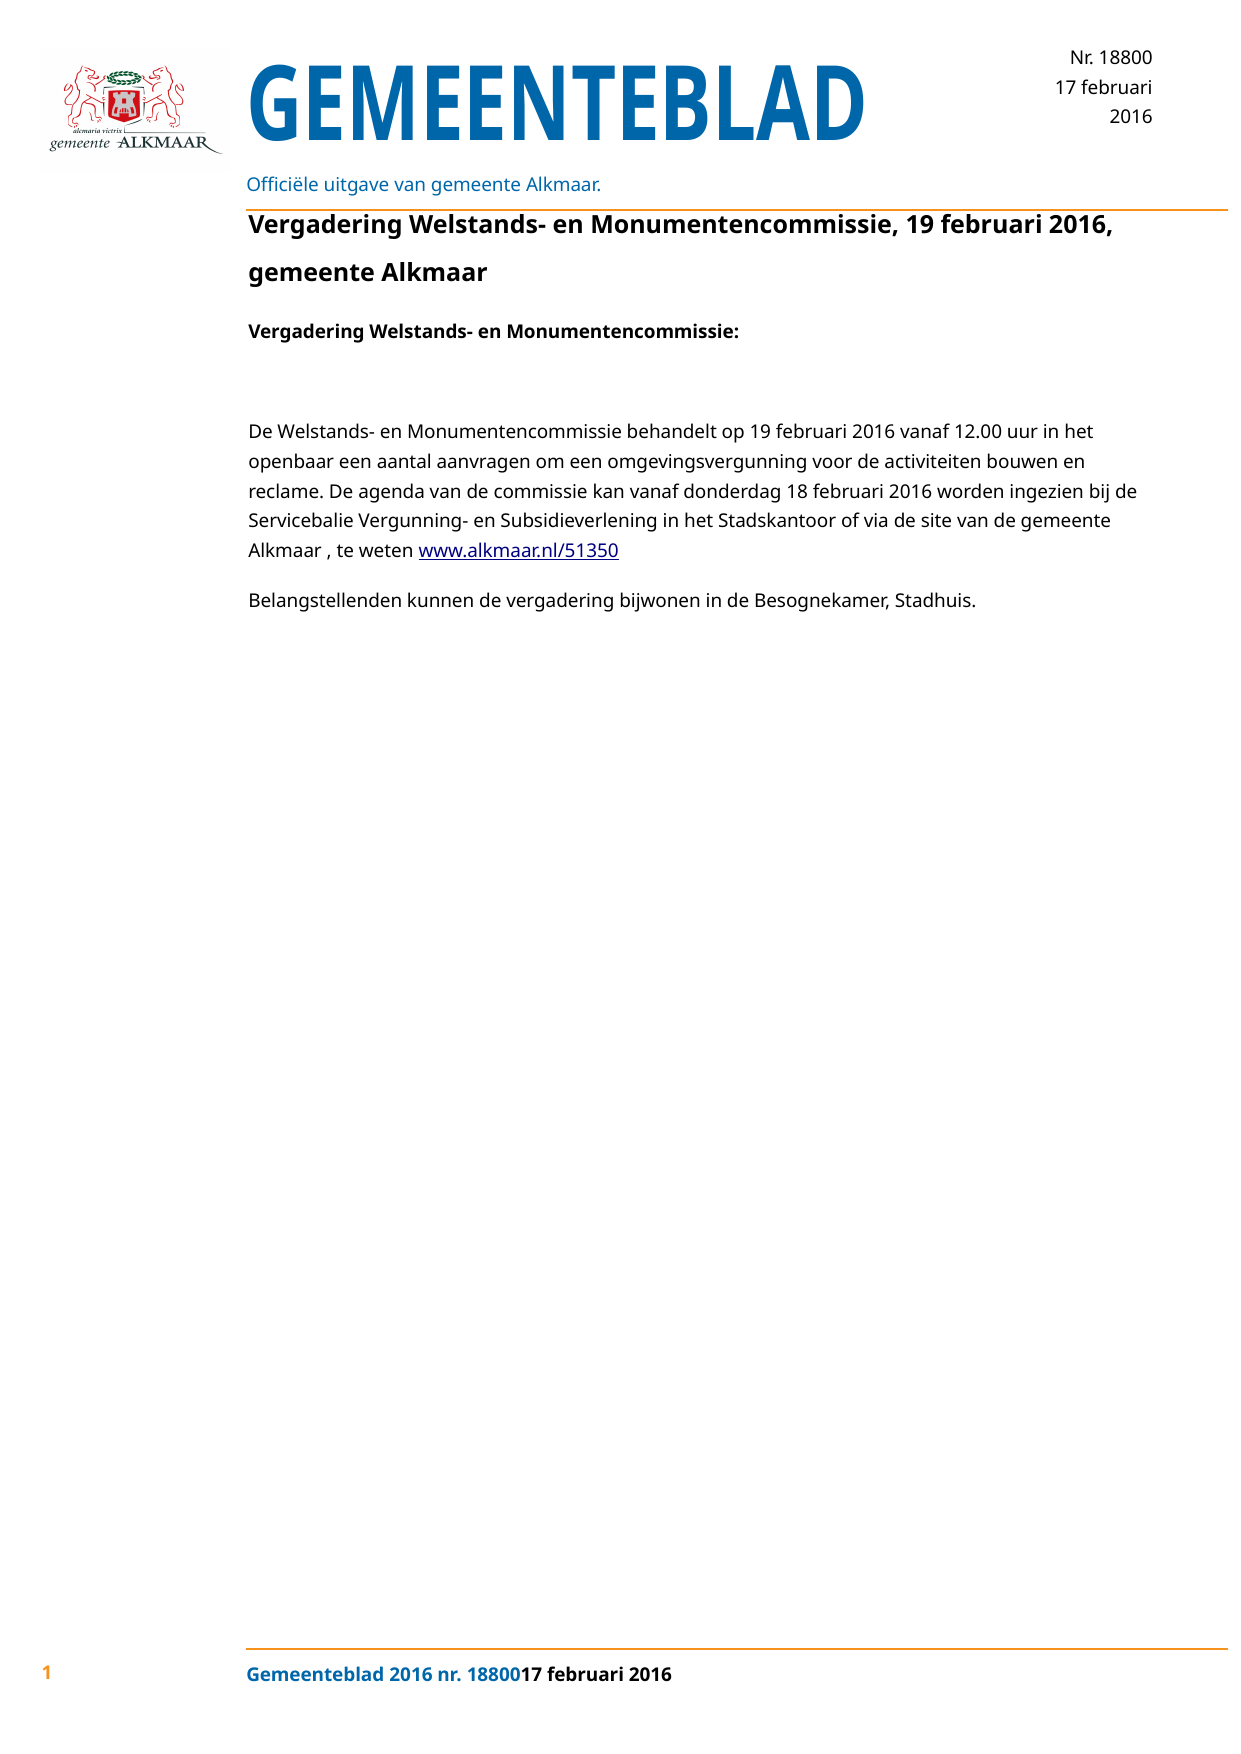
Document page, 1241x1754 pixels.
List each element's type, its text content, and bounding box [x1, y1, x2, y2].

text Belangstellenden kunnen de vergadering bijwonen in de Besognekamer, Stadhuis. [248, 587, 1152, 613]
text De Welstands- en Monumentencommissie behandelt op 19 februari 2016 vanaf 12.00 uur in het openbaar een aantal aanvragen om een omgevingsvergunning voor de activiteiten bouwen en reclame. De agenda van de commissie kan vanaf donderdag 18 februari 2016 worden ingezien bij de Servicebalie Vergunning- en Subsidieverlening in het Stadskantoor of via de site van de gemeente Alkmaar , te weten www.alkmaar.nl/51350 [248, 419, 1152, 563]
picture [41, 47, 231, 172]
text Vergadering Welstands- en Monumentencommissie: [248, 318, 1152, 344]
text Vergadering Welstands- en Monumentencommissie, 19 februari 2016, gemeente Alkmaar [248, 211, 1152, 288]
